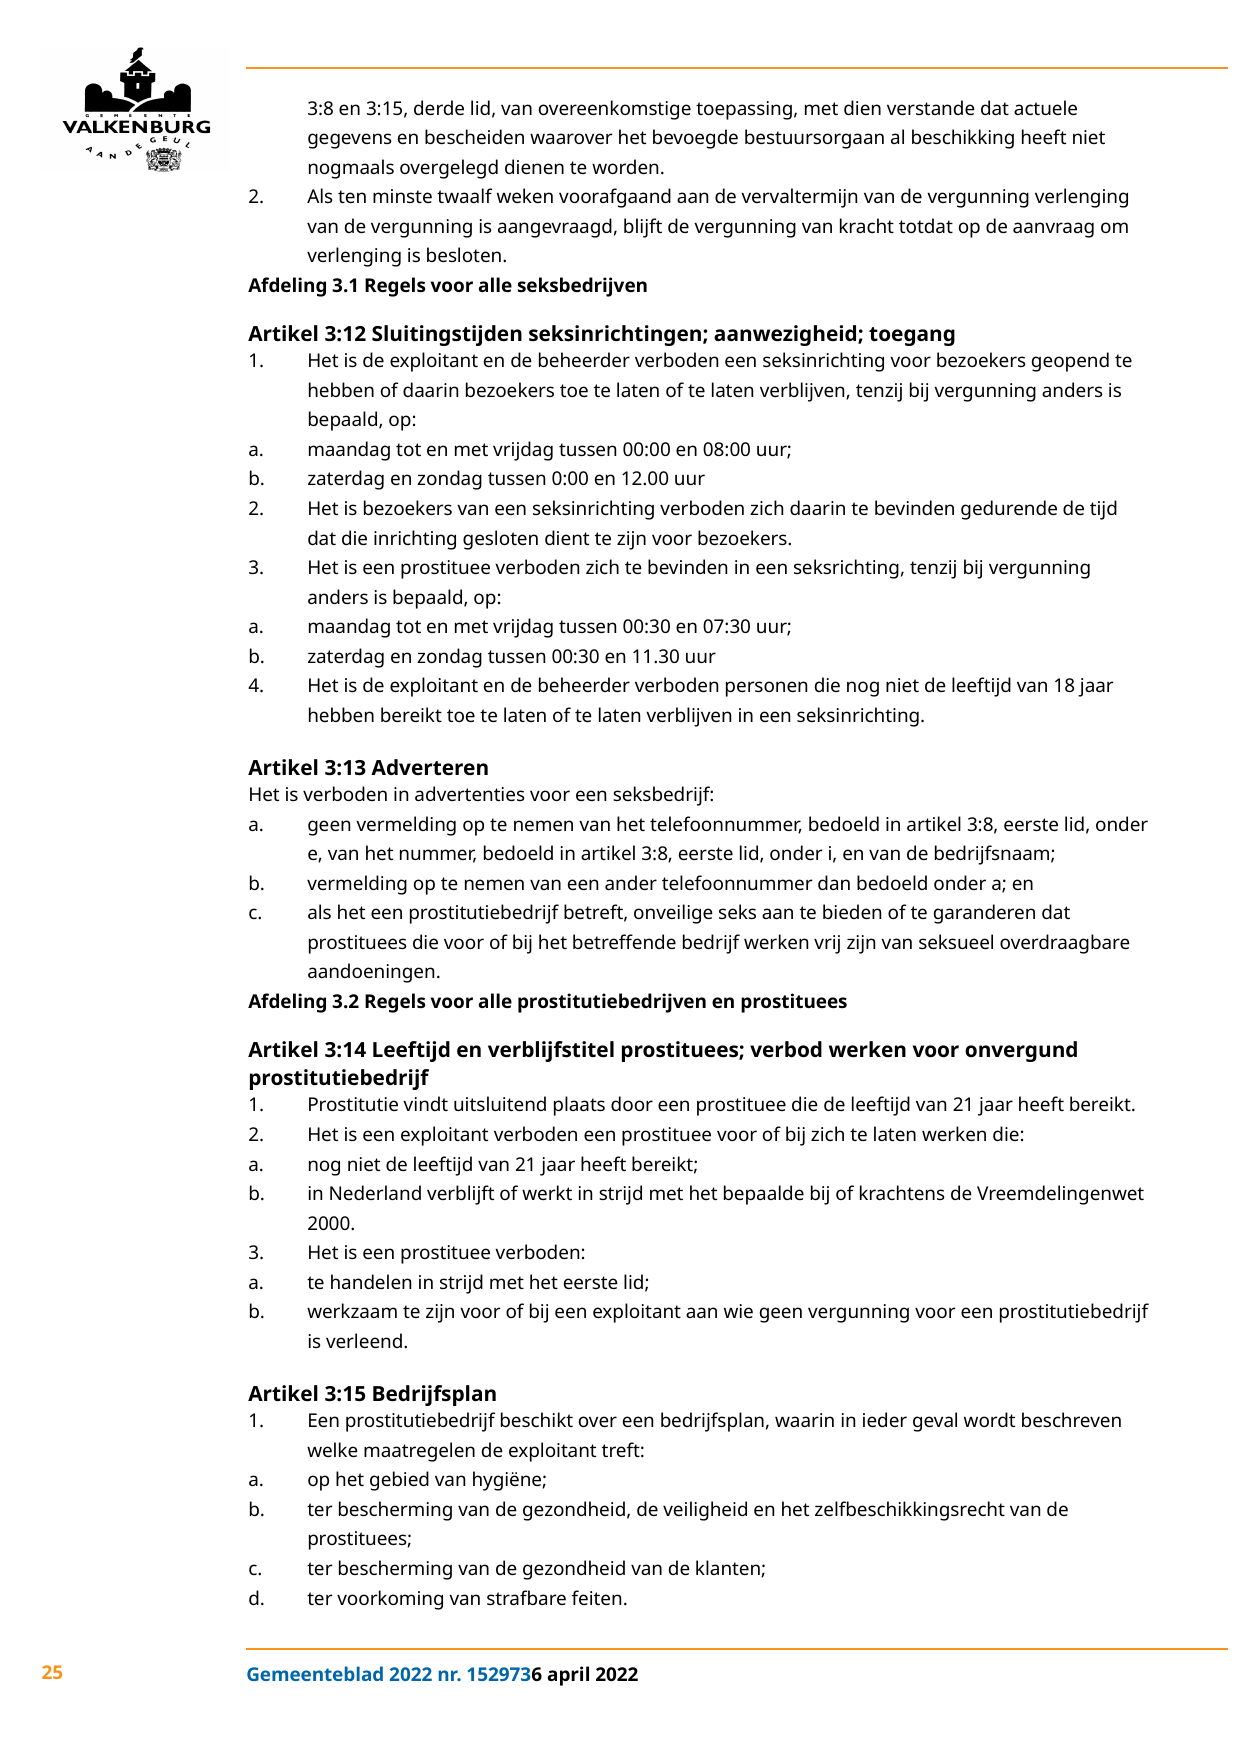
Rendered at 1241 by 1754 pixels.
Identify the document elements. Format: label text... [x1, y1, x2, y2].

text Artikel 3:15 Bedrijfsplan [248, 1379, 1152, 1407]
list Het is de exploitant en de beheerder verboden een seksinrichting voor bezoekers geopend te hebben of daarin bezoekers toe te laten of te laten verblijven, tenzij bij vergunning anders is bepaald, op: [248, 347, 1152, 432]
list te handelen in strijd met het eerste lid; [248, 1269, 1152, 1295]
text Artikel 3:12 Sluitingstijden seksinrichtingen; aanwezigheid; toegang [248, 319, 1152, 347]
list Prostitutie vindt uitsluitend plaats door een prostituee die de leeftijd van 21 jaar heeft bereikt. [248, 1092, 1152, 1117]
list Het is een prostituee verboden zich te bevinden in een seksrichting, tenzij bij vergunning anders is bepaald, op: [248, 554, 1152, 610]
list Als ten minste twaalf weken voorafgaand aan de vervaltermijn van de vergunning verlenging van de vergunning is aangevraagd, blijft de vergunning van kracht totdat op de aanvraag om verlenging is besloten. [248, 183, 1152, 268]
list maandag tot en met vrijdag tussen 00:30 en 07:30 uur; [248, 613, 1152, 639]
picture [41, 47, 231, 172]
list in Nederland verblijft of werkt in strijd met het bepaalde bij of krachtens de Vreemdelingenwet 2000. [248, 1180, 1152, 1236]
text Afdeling 3.2 Regels voor alle prostitutiebedrijven en prostituees [248, 988, 1152, 1014]
list ter bescherming van de gezondheid van de klanten; [248, 1555, 1152, 1581]
text Artikel 3:13 Adverteren [248, 753, 1152, 781]
list geen vermelding op te nemen van het telefoonnummer, bedoeld in artikel 3:8, eerste lid, onder e, van het nummer, bedoeld in artikel 3:8, eerste lid, onder i, en van de bedrijfsnaam; [248, 811, 1152, 866]
text Afdeling 3.1 Regels voor alle seksbedrijven [248, 272, 1152, 298]
list Het is een exploitant verboden een prostituee voor of bij zich te laten werken die: [248, 1121, 1152, 1147]
list Het is de exploitant en de beheerder verboden personen die nog niet de leeftijd van 18 jaar hebben bereikt toe te laten of te laten verblijven in een seksinrichting. [248, 673, 1152, 728]
list zaterdag en zondag tussen 00:30 en 11.30 uur [248, 643, 1152, 669]
list als het een prostitutiebedrijf betreft, onveilige seks aan te bieden of te garanderen dat prostituees die voor of bij het betreffende bedrijf werken vrij zijn van seksueel overdraagbare aandoeningen. [248, 899, 1152, 984]
list Een prostitutiebedrijf beschikt over een bedrijfsplan, waarin in ieder geval wordt beschreven welke maatregelen de exploitant treft: [248, 1407, 1152, 1462]
text Artikel 3:14 Leeftijd en verblijfstitel prostituees; verbod werken voor onvergund prostitutiebedrijf [248, 1035, 1152, 1092]
list zaterdag en zondag tussen 0:00 en 12.00 uur [248, 466, 1152, 491]
list ter bescherming van de gezondheid, de veiligheid en het zelfbeschikkingsrecht van de prostituees; [248, 1496, 1152, 1551]
list 3:8 en 3:15, derde lid, van overeenkomstige toepassing, met dien verstande dat actuele gegevens en bescheiden waarover het bevoegde bestuursorgaan al beschikking heeft niet nogmaals overgelegd dienen te worden. [248, 95, 1152, 180]
list op het gebied van hygiëne; [248, 1466, 1152, 1492]
list vermelding op te nemen van een ander telefoonnummer dan bedoeld onder a; en [248, 870, 1152, 896]
list Het is een prostituee verboden: [248, 1239, 1152, 1265]
list Het is bezoekers van een seksinrichting verboden zich daarin te bevinden gedurende de tijd dat die inrichting gesloten dient te zijn voor bezoekers. [248, 495, 1152, 551]
list nog niet de leeftijd van 21 jaar heeft bereikt; [248, 1151, 1152, 1177]
list ter voorkoming van strafbare feiten. [248, 1585, 1152, 1610]
list maandag tot en met vrijdag tussen 00:00 en 08:00 uur; [248, 436, 1152, 462]
list werkzaam te zijn voor of bij een exploitant aan wie geen vergunning voor een prostitutiebedrijf is verleend. [248, 1299, 1152, 1354]
text Het is verboden in advertenties voor een seksbedrijf: [248, 781, 1152, 807]
